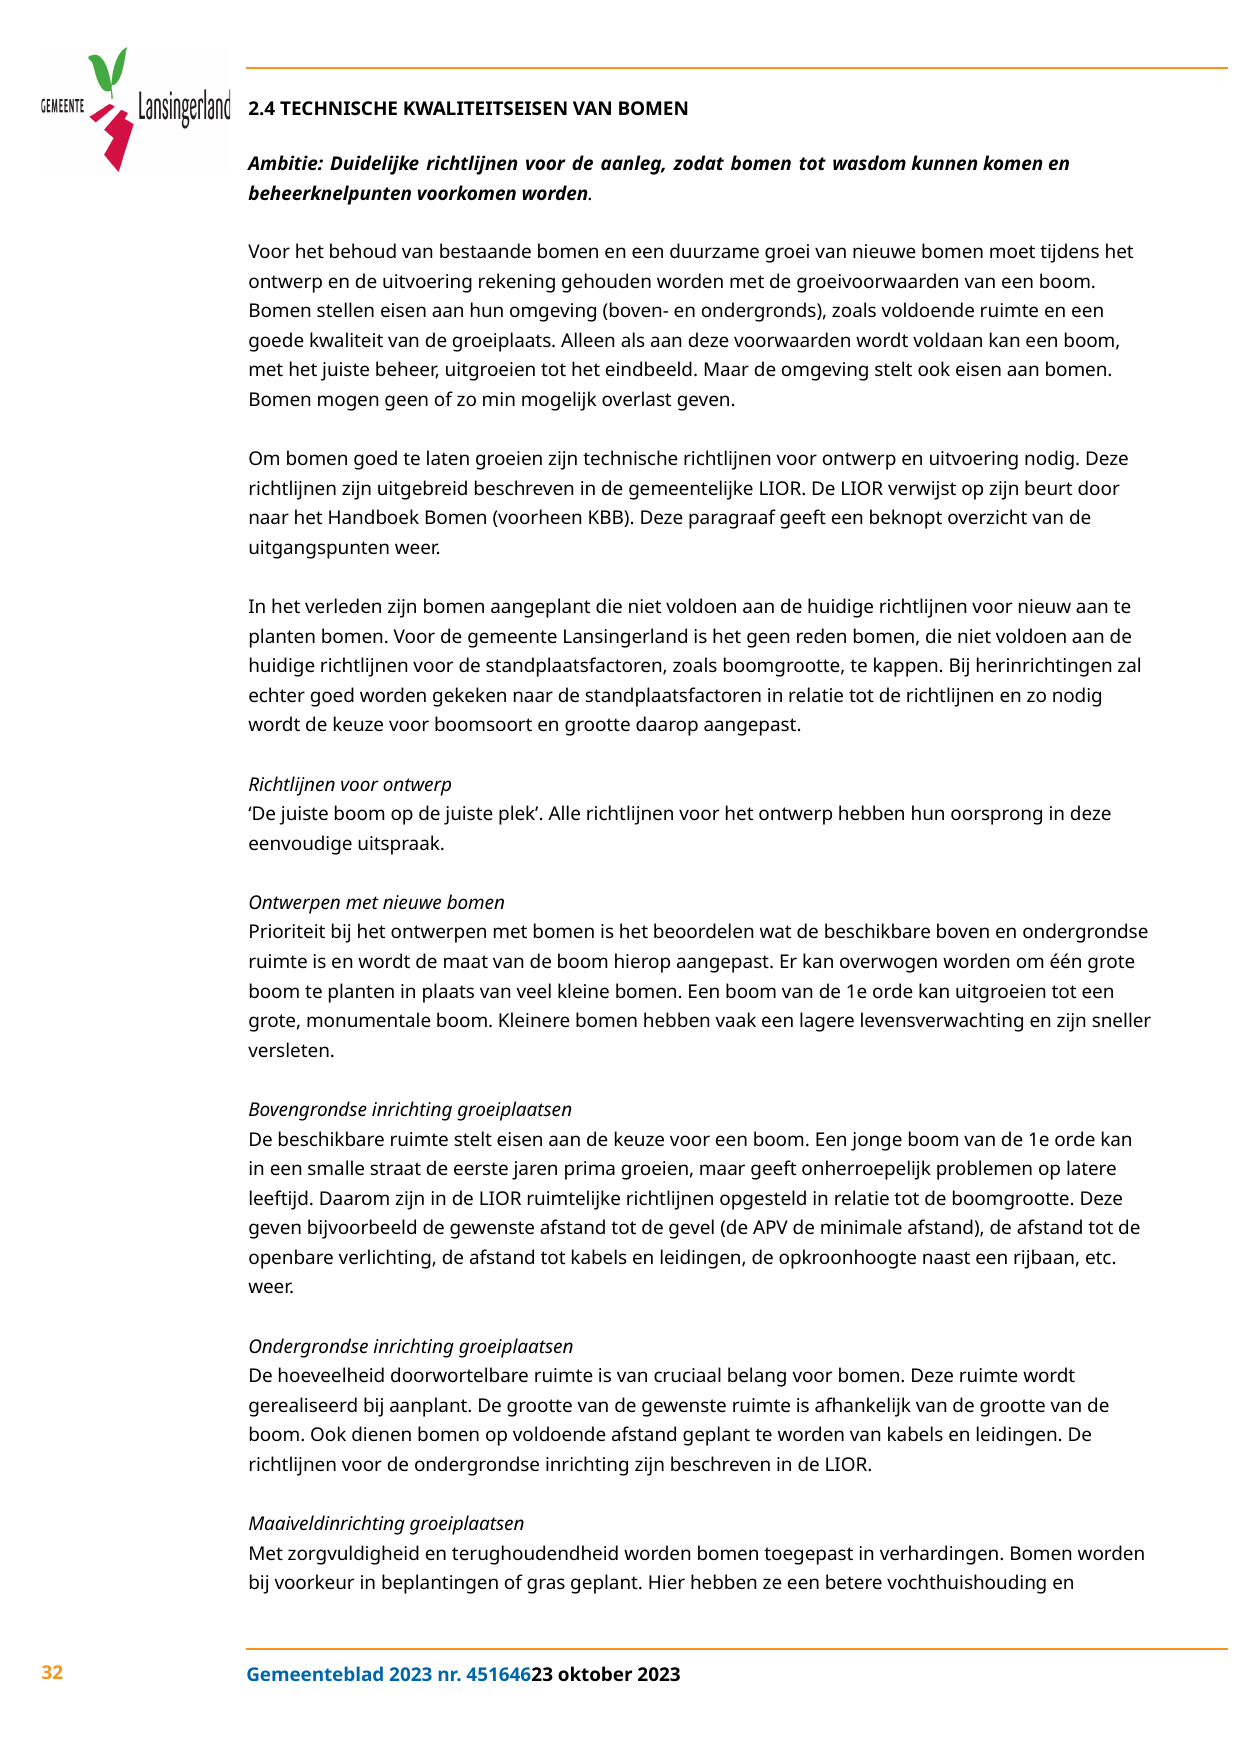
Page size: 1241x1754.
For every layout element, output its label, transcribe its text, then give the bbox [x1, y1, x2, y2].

text Maaiveldinrichting groeiplaatsen [248, 1510, 1152, 1536]
text Bovengrondse inrichting groeiplaatsen [248, 1096, 1152, 1122]
text Bomen stellen eisen aan hun omgeving (boven- en ondergronds), zoals voldoende ruimte en een goede kwaliteit van de groeiplaats. Alleen als aan deze voorwaarden wordt voldaan kan een boom, met het juiste beheer, uitgroeien tot het eindbeeld. Maar de omgeving stelt ook eisen aan bomen. Bomen mogen geen of zo min mogelijk overlast geven. [248, 297, 1152, 412]
text Richtlijnen voor ontwerp [248, 771, 1152, 797]
text Met zorgvuldigheid en terughoudendheid worden bomen toegepast in verhardingen. Bomen worden bij voorkeur in beplantingen of gras geplant. Hier hebben ze een betere vochthuishouding en [248, 1540, 1152, 1595]
text 2.4 TECHNISCHE KWALITEITSEISEN VAN BOMEN [248, 95, 1152, 121]
picture [41, 47, 231, 172]
text Om bomen goed te laten groeien zijn technische richtlijnen voor ontwerp en uitvoering nodig. Deze richtlijnen zijn uitgebreid beschreven in de gemeentelijke LIOR. De LIOR verwijst op zijn beurt door naar het Handboek Bomen (voorheen KBB). Deze paragraaf geeft een beknopt overzicht van de uitgangspunten weer. [248, 445, 1152, 560]
text Prioriteit bij het ontwerpen met bomen is het beoordelen wat de beschikbare boven en ondergrondse ruimte is en wordt de maat van de boom hierop aangepast. Er kan overwogen worden om één grote boom te planten in plaats van veel kleine bomen. Een boom van de 1e orde kan uitgroeien tot een grote, monumentale boom. Kleinere bomen hebben vaak een lagere levensverwachting en zijn sneller versleten. [248, 919, 1152, 1063]
text De beschikbare ruimte stelt eisen aan de keuze voor een boom. Een jonge boom van de 1e orde kan in een smalle straat de eerste jaren prima groeien, maar geeft onherroepelijk problemen op latere leeftijd. Daarom zijn in de LIOR ruimtelijke richtlijnen opgesteld in relatie tot de boomgrootte. Deze geven bijvoorbeeld de gewenste afstand tot de gevel (de APV de minimale afstand), de afstand tot de openbare verlichting, de afstand tot kabels en leidingen, de opkroonhoogte naast een rijbaan, etc. weer. [248, 1126, 1152, 1299]
text Voor het behoud van bestaande bomen en een duurzame groei van nieuwe bomen moet tijdens het ontwerp en de uitvoering rekening gehouden worden met de groeivoorwaarden van een boom. [248, 238, 1152, 294]
text Ondergrondse inrichting groeiplaatsen [248, 1333, 1152, 1359]
text Ontwerpen met nieuwe bomen [248, 889, 1152, 915]
table_header Ambitie: Duidelijke richtlijnen voor de aanleg, zodat bomen tot wasdom kunnen komen en beheerknelpunten voorkomen worden. [248, 150, 1152, 206]
text ‘De juiste boom op de juiste plek’. Alle richtlijnen voor het ontwerp hebben hun oorsprong in deze eenvoudige uitspraak. [248, 800, 1152, 856]
text De hoeveelheid doorwortelbare ruimte is van cruciaal belang voor bomen. Deze ruimte wordt gerealiseerd bij aanplant. De grootte van de gewenste ruimte is afhankelijk van de grootte van de boom. Ook dienen bomen op voldoende afstand geplant te worden van kabels en leidingen. De richtlijnen voor de ondergrondse inrichting zijn beschreven in de LIOR. [248, 1362, 1152, 1477]
text In het verleden zijn bomen aangeplant die niet voldoen aan de huidige richtlijnen voor nieuw aan te planten bomen. Voor de gemeente Lansingerland is het geen reden bomen, die niet voldoen aan de huidige richtlijnen voor de standplaatsfactoren, zoals boomgrootte, te kappen. Bij herinrichtingen zal echter goed worden gekeken naar de standplaatsfactoren in relatie tot de richtlijnen en zo nodig wordt de keuze voor boomsoort en grootte daarop aangepast. [248, 593, 1152, 737]
